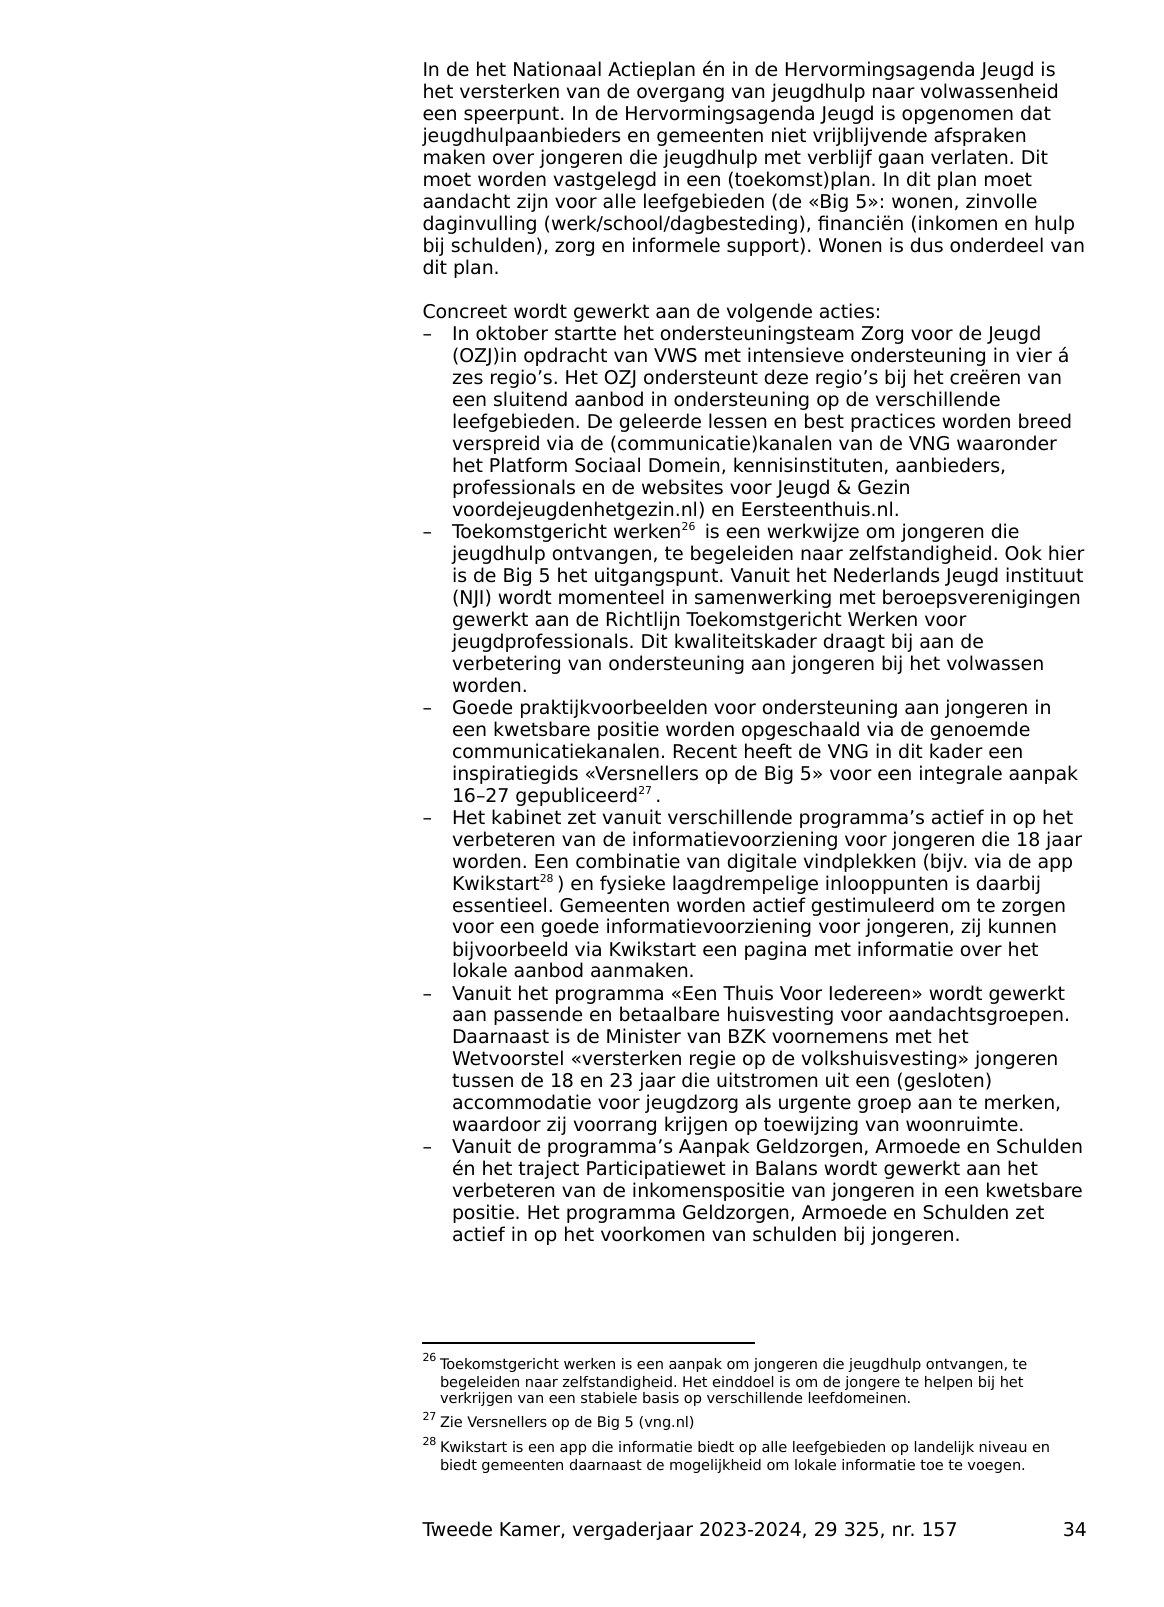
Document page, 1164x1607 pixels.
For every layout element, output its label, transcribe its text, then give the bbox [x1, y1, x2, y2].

text – In oktober startte het ondersteuningsteam Zorg voor de Jeugd (OZJ)in opdracht van VWS met intensieve ondersteuning in vier á zes regio’s. Het OZJ ondersteunt deze regio’s bij het creëren van een sluitend aanbod in ondersteuning op de verschillende leefgebieden. De geleerde lessen en best practices worden breed verspreid via de (communicatie)kanalen van de VNG waaronder het Platform Sociaal Domein, kennisinstituten, aanbieders, professionals en de websites voor Jeugd & Gezin voordejeugdenhetgezin.nl) en Eersteenthuis.nl. [422, 323, 1087, 521]
text – Het kabinet zet vanuit verschillende programma’s actief in op het verbeteren van de informatievoorziening voor jongeren die 18 jaar worden. Een combinatie van digitale vindplekken (bijv. via de app Kwikstart) en fysieke laagdrempelige inlooppunten is daarbij essentieel. Gemeenten worden actief gestimuleerd om te zorgen voor een goede informatievoorziening voor jongeren, zij kunnen bijvoorbeeld via Kwikstart een pagina met informatie over het lokale aanbod aanmaken. [422, 807, 1087, 982]
text Concreet wordt gewerkt aan de volgende acties: [422, 301, 1087, 323]
text Zie Versnellers op de Big 5 (vng.nl) [422, 1410, 1087, 1432]
text – Goede praktijkvoorbeelden voor ondersteuning aan jongeren in een kwetsbare positie worden opgeschaald via de genoemde communicatiekanalen. Recent heeft de VNG in dit kader een inspiratiegids «Versnellers op de Big 5» voor een integrale aanpak 16–27 gepubliceerd. [422, 697, 1087, 807]
text – Vanuit de programma’s Aanpak Geldzorgen, Armoede en Schulden én het traject Participatiewet in Balans wordt gewerkt aan het verbeteren van de inkomenspositie van jongeren in een kwetsbare positie. Het programma Geldzorgen, Armoede en Schulden zet actief in op het voorkomen van schulden bij jongeren. [422, 1136, 1087, 1246]
text In de het Nationaal Actieplan én in de Hervormingsagenda Jeugd is het versterken van de overgang van jeugdhulp naar volwassenheid een speerpunt. In de Hervormingsagenda Jeugd is opgenomen dat jeugdhulpaanbieders en gemeenten niet vrijblijvende afspraken maken over jongeren die jeugdhulp met verblijf gaan verlaten. Dit moet worden vastgelegd in een (toekomst)plan. In dit plan moet aandacht zijn voor alle leefgebieden (de «Big 5»: wonen, zinvolle daginvulling (werk/school/dagbesteding), financiën (inkomen en hulp bij schulden), zorg en informele support). Wonen is dus onderdeel van dit plan. [422, 59, 1087, 279]
text Kwikstart is een app die informatie biedt op alle leefgebieden op landelijk niveau en biedt gemeenten daarnaast de mogelijkheid om lokale informatie toe te voegen. [422, 1435, 1087, 1474]
text Toekomstgericht werken is een aanpak om jongeren die jeugdhulp ontvangen, te begeleiden naar zelfstandigheid. Het einddoel is om de jongere te helpen bij het verkrijgen van een stabiele basis op verschillende leefdomeinen. [422, 1352, 1087, 1407]
text – Toekomstgericht werken is een werkwijze om jongeren die jeugdhulp ontvangen, te begeleiden naar zelfstandigheid. Ook hier is de Big 5 het uitgangspunt. Vanuit het Nederlands Jeugd instituut (NJI) wordt momenteel in samenwerking met beroepsverenigingen gewerkt aan de Richtlijn Toekomstgericht Werken voor jeugdprofessionals. Dit kwaliteitskader draagt bij aan de verbetering van ondersteuning aan jongeren bij het volwassen worden. [422, 521, 1087, 697]
text – Vanuit het programma «Een Thuis Voor Iedereen» wordt gewerkt aan passende en betaalbare huisvesting voor aandachtsgroepen. Daarnaast is de Minister van BZK voornemens met het Wetvoorstel «versterken regie op de volkshuisvesting» jongeren tussen de 18 en 23 jaar die uitstromen uit een (gesloten) accommodatie voor jeugdzorg als urgente groep aan te merken, waardoor zij voorrang krijgen op toewijzing van woonruimte. [422, 982, 1087, 1136]
